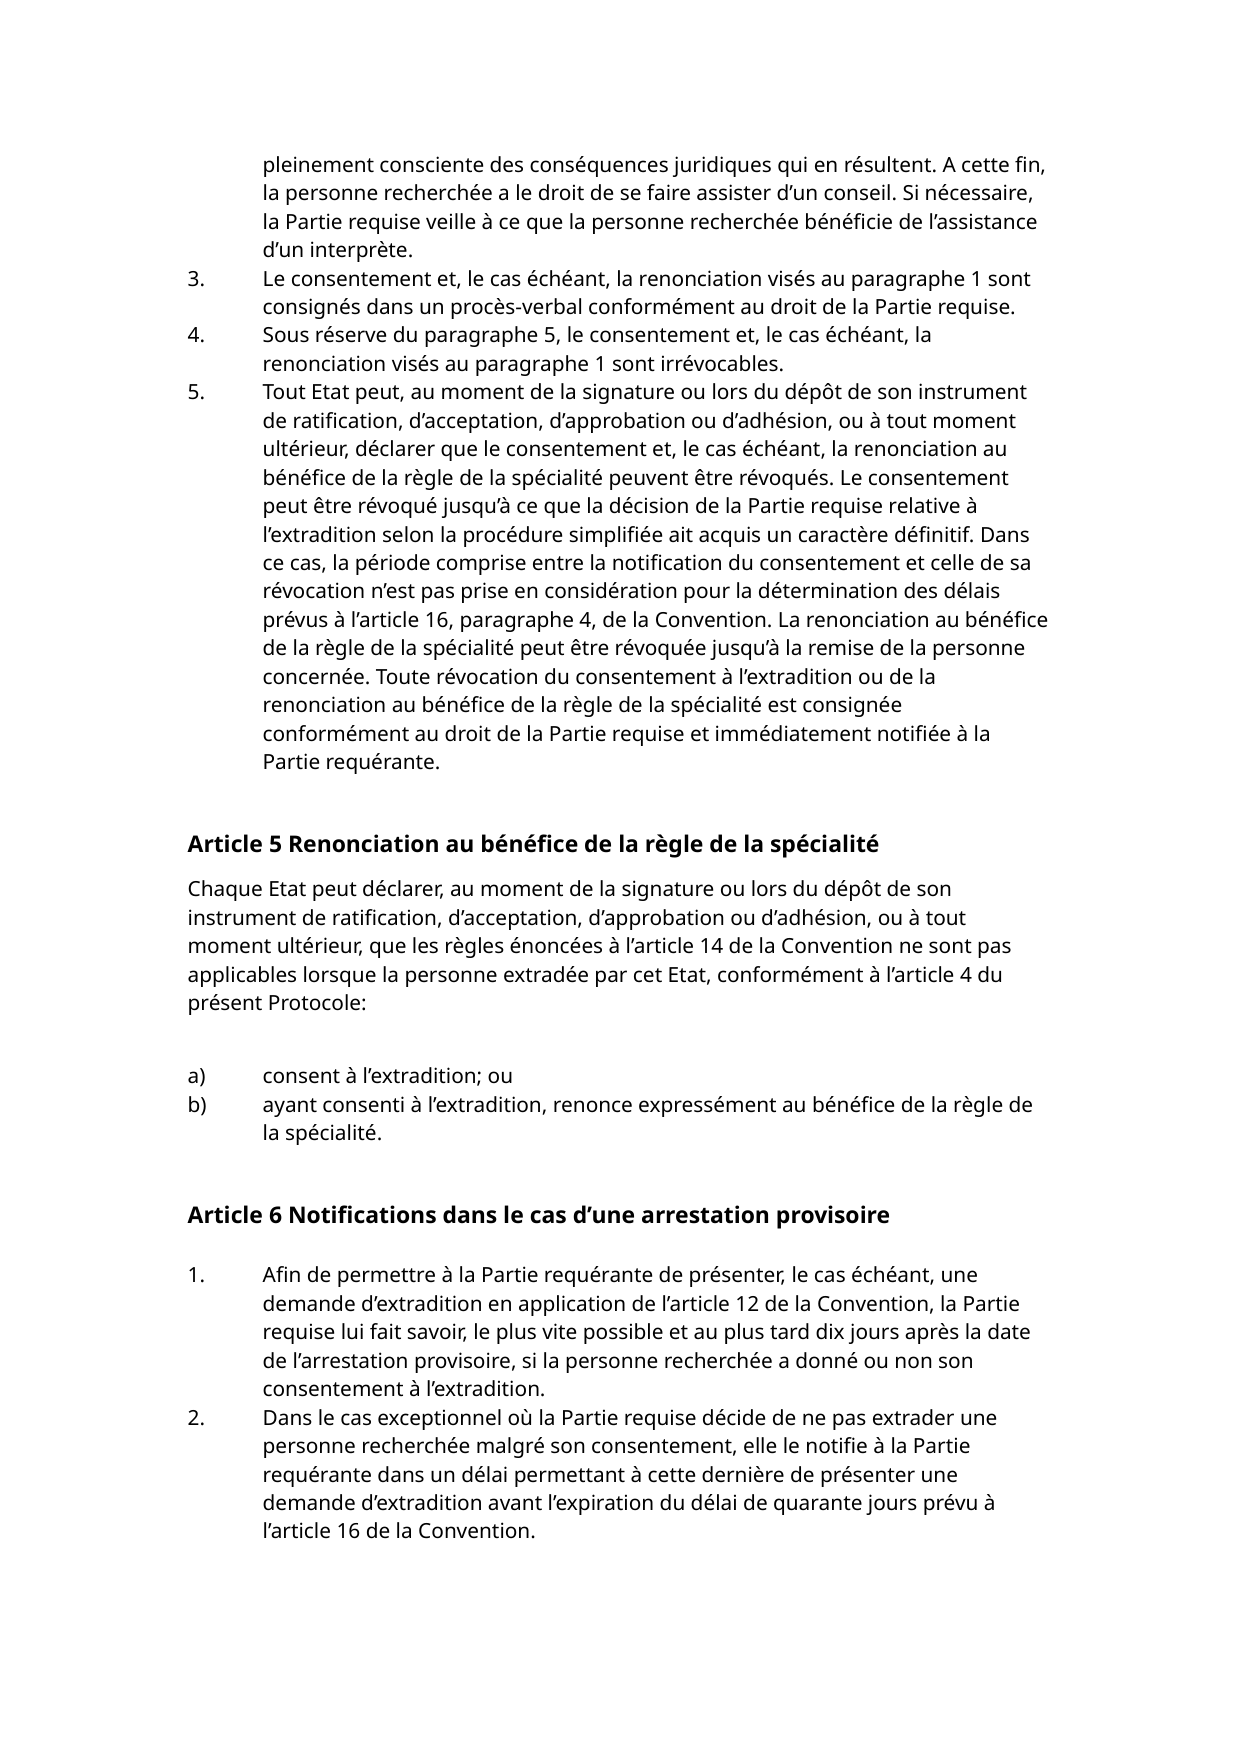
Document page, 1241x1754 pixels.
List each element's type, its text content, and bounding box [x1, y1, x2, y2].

text Chaque Etat peut déclarer, au moment de la signature ou lors du dépôt de son instrument de ratification, d’acceptation, d’approbation ou d’adhésion, ou à tout moment ultérieur, que les règles énoncées à l’article 14 de la Convention ne sont pas applicables lorsque la personne extradée par cet Etat, conformément à l’article 4 du présent Protocole: [187, 874, 1053, 1017]
subtitle Article 6 Notifications dans le cas d’une arrestation provisoire [187, 1199, 1053, 1231]
list Sous réserve du paragraphe 5, le consentement et, le cas échéant, la renonciation visés au paragraphe 1 sont irrévocables. [187, 321, 1053, 377]
list consent à l’extradition; ou [187, 1062, 1053, 1090]
list Afin de permettre à la Partie requérante de présenter, le cas échéant, une demande d’extradition en application de l’article 12 de la Convention, la Partie requise lui fait savoir, le plus vite possible et au plus tard dix jours après la date de l’arrestation provisoire, si la personne recherchée a donné ou non son consentement à l’extradition. [187, 1261, 1053, 1403]
list Le consentement et, le cas échéant, la renonciation visés au paragraphe 1 sont consignés dans un procès-verbal conformément au droit de la Partie requise. [187, 264, 1053, 321]
list pleinement consciente des conséquences juridiques qui en résultent. A cette fin, la personne recherchée a le droit de se faire assister d’un conseil. Si nécessaire, la Partie requise veille à ce que la personne recherchée bénéficie de l’assistance d’un interprète. [187, 150, 1053, 264]
list Tout Etat peut, au moment de la signature ou lors du dépôt de son instrument de ratification, d’acceptation, d’approbation ou d’adhésion, ou à tout moment ultérieur, déclarer que le consentement et, le cas échéant, la renonciation au bénéfice de la règle de la spécialité peuvent être révoqués. Le consentement peut être révoqué jusqu’à ce que la décision de la Partie requise relative à l’extradition selon la procédure simplifiée ait acquis un caractère définitif. Dans ce cas, la période comprise entre la notification du consentement et celle de sa révocation n’est pas prise en considération pour la détermination des délais prévus à l’article 16, paragraphe 4, de la Convention. La renonciation au bénéfice de la règle de la spécialité peut être révoquée jusqu’à la remise de la personne concernée. Toute révocation du consentement à l’extradition ou de la renonciation au bénéfice de la règle de la spécialité est consignée conformément au droit de la Partie requise et immédiatement notifiée à la Partie requérante. [187, 377, 1053, 776]
subtitle Article 5 Renonciation au bénéfice de la règle de la spécialité [187, 828, 1053, 859]
list Dans le cas exceptionnel où la Partie requise décide de ne pas extrader une personne recherchée malgré son consentement, elle le notifie à la Partie requérante dans un délai permettant à cette dernière de présenter une demande d’extradition avant l’expiration du délai de quarante jours prévu à l’article 16 de la Convention. [187, 1403, 1053, 1545]
list ayant consenti à l’extradition, renonce expressément au bénéfice de la règle de la spécialité. [187, 1090, 1053, 1147]
